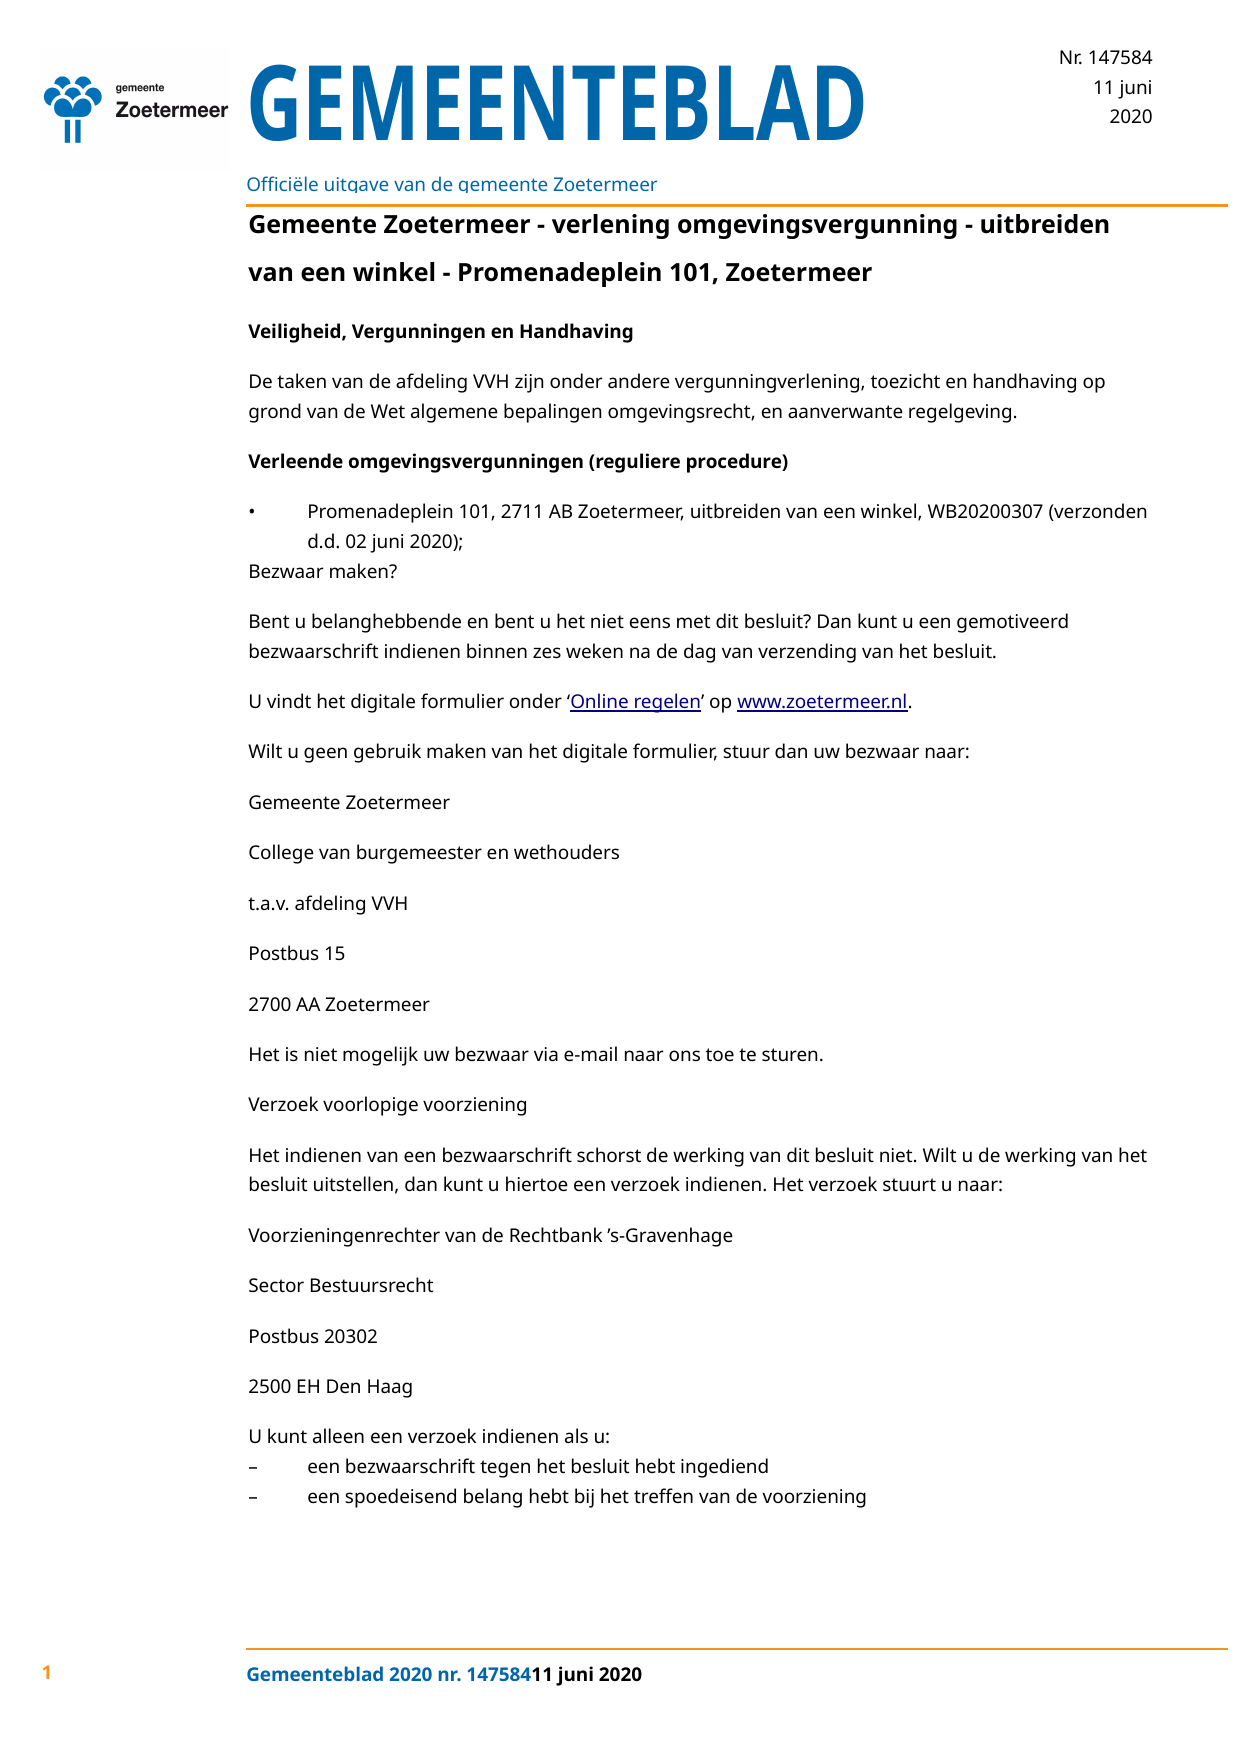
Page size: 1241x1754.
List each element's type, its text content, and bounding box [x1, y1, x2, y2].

text Postbus 15 [248, 940, 1152, 966]
text U vindt het digitale formulier onder ‘Online regelen’ op www.zoetermeer.nl. [248, 688, 1152, 714]
text Sector Bestuursrecht [248, 1272, 1152, 1298]
text 2700 AA Zoetermeer [248, 991, 1152, 1017]
text College van burgemeester en wethouders [248, 839, 1152, 865]
picture [41, 47, 231, 172]
text Verzoek voorlopige voorziening [248, 1092, 1152, 1117]
text Gemeente Zoetermeer [248, 789, 1152, 815]
text De taken van de afdeling VVH zijn onder andere vergunningverlening, toezicht en handhaving op grond van de Wet algemene bepalingen omgevingsrecht, en aanverwante regelgeving. [248, 368, 1152, 424]
list Promenadeplein 101, 2711 AB Zoetermeer, uitbreiden van een winkel, WB20200307 (verzonden d.d. 02 juni 2020); [248, 499, 1152, 554]
text Bezwaar maken? [248, 558, 1152, 584]
text Bent u belanghebbende en bent u het niet eens met dit besluit? Dan kunt u een gemotiveerd bezwaarschrift indienen binnen zes weken na de dag van verzending van het besluit. [248, 608, 1152, 664]
list een spoedeisend belang hebt bij het treffen van de voorziening [248, 1483, 1152, 1509]
text 2500 EH Den Haag [248, 1373, 1152, 1399]
text Veiligheid, Vergunningen en Handhaving [248, 318, 1152, 344]
text Wilt u geen gebruik maken van het digitale formulier, stuur dan uw bezwaar naar: [248, 739, 1152, 764]
text Postbus 20302 [248, 1323, 1152, 1349]
text Voorzieningenrechter van de Rechtbank ’s-Gravenhage [248, 1222, 1152, 1248]
text Gemeente Zoetermeer - verlening omgevingsvergunning - uitbreiden van een winkel - Promenadeplein 101, Zoetermeer [248, 207, 1152, 288]
list een bezwaarschrift tegen het besluit hebt ingediend [248, 1453, 1152, 1479]
text Het indienen van een bezwaarschrift schorst de werking van dit besluit niet. Wilt u de werking van het besluit uitstellen, dan kunt u hiertoe een verzoek indienen. Het verzoek stuurt u naar: [248, 1142, 1152, 1197]
text Verleende omgevingsvergunningen (reguliere procedure) [248, 448, 1152, 474]
text Het is niet mogelijk uw bezwaar via e-mail naar ons toe te sturen. [248, 1041, 1152, 1067]
text t.a.v. afdeling VVH [248, 890, 1152, 916]
text U kunt alleen een verzoek indienen als u: [248, 1424, 1152, 1449]
